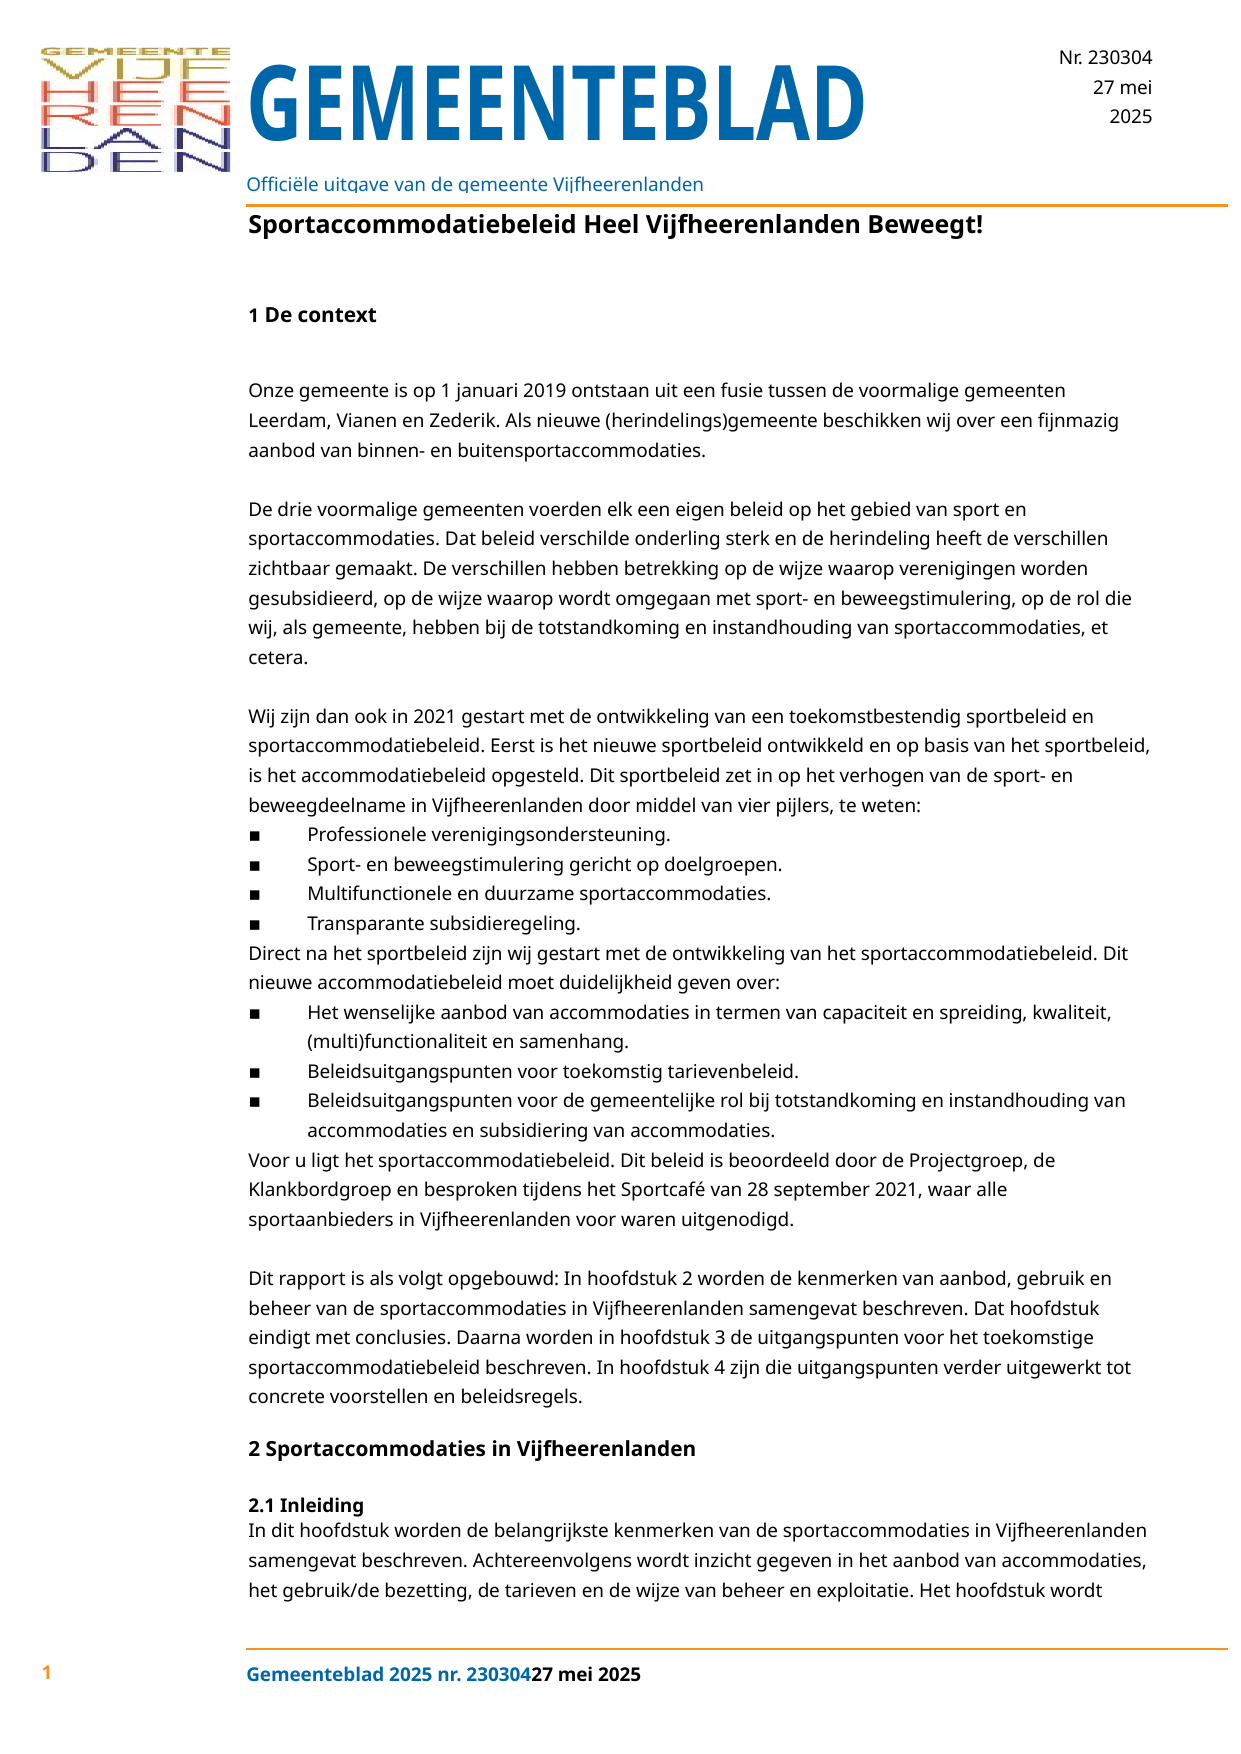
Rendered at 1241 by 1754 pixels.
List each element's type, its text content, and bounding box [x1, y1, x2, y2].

text Voor u ligt het sportaccommodatiebeleid. Dit beleid is beoordeeld door de Projectgroep, de Klankbordgroep en besproken tijdens het Sportcafé van 28 september 2021, waar alle sportaanbieders in Vijfheerenlanden voor waren uitgenodigd. [248, 1147, 1152, 1232]
text Onze gemeente is op 1 januari 2019 ontstaan uit een fusie tussen de voormalige gemeenten Leerdam, Vianen en Zederik. Als nieuwe (herindelings)gemeente beschikken wij over een fijnmazig aanbod van binnen- en buitensportaccommodaties. [248, 378, 1152, 462]
text Wij zijn dan ook in 2021 gestart met de ontwikkeling van een toekomstbestendig sportbeleid en sportaccommodatiebeleid. Eerst is het nieuwe sportbeleid ontwikkeld en op basis van het sportbeleid, is het accommodatiebeleid opgesteld. Dit sportbeleid zet in op het verhogen van de sport- en beweegdeelname in Vijfheerenlanden door middel van vier pijlers, te weten: [248, 703, 1152, 817]
text 2 Sportaccommodaties in Vijfheerenlanden [248, 1434, 1152, 1462]
text Dit rapport is als volgt opgebouwd: In hoofdstuk 2 worden de kenmerken van aanbod, gebruik en beheer van de sportaccommodaties in Vijfheerenlanden samengevat beschreven. Dat hoofdstuk eindigt met conclusies. Daarna worden in hoofdstuk 3 de uitgangspunten voor het toekomstige sportaccommodatiebeleid beschreven. In hoofdstuk 4 zijn die uitgangspunten verder uitgewerkt tot concrete voorstellen en beleidsregels. [248, 1265, 1152, 1409]
list Transparante subsidieregeling. [248, 910, 1152, 936]
list Sport- en beweegstimulering gericht op doelgroepen. [248, 851, 1152, 877]
list Beleidsuitgangspunten voor toekomstig tarievenbeleid. [248, 1058, 1152, 1084]
text 2.1 Inleiding [248, 1492, 1152, 1518]
text In dit hoofdstuk worden de belangrijkste kenmerken van de sportaccommodaties in Vijfheerenlanden samengevat beschreven. Achtereenvolgens wordt inzicht gegeven in het aanbod van accommodaties, het gebruik/de bezetting, de tarieven en de wijze van beheer en exploitatie. Het hoofdstuk wordt [248, 1518, 1152, 1602]
text Direct na het sportbeleid zijn wij gestart met de ontwikkeling van het sportaccommodatiebeleid. Dit nieuwe accommodatiebeleid moet duidelijkheid geven over: [248, 940, 1152, 995]
list Het wenselijke aanbod van accommodaties in termen van capaciteit en spreiding, kwaliteit, (multi)functionaliteit en samenhang. [248, 999, 1152, 1054]
list Multifunctionele en duurzame sportaccommodaties. [248, 881, 1152, 906]
text 1 De context [248, 300, 1152, 328]
text De drie voormalige gemeenten voerden elk een eigen beleid op het gebied van sport en sportaccommodaties. Dat beleid verschilde onderling sterk en de herindeling heeft de verschillen zichtbaar gemaakt. De verschillen hebben betrekking op de wijze waarop verenigingen worden gesubsidieerd, op de wijze waarop wordt omgegaan met sport- en beweegstimulering, op de rol die wij, als gemeente, hebben bij de totstandkoming en instandhouding van sportaccommodaties, et cetera. [248, 496, 1152, 669]
list Professionele verenigingsondersteuning. [248, 821, 1152, 847]
picture [41, 47, 231, 172]
text Sportaccommodatiebeleid Heel Vijfheerenlanden Beweegt! [248, 207, 1152, 241]
list Beleidsuitgangspunten voor de gemeentelijke rol bij totstandkoming en instandhouding van accommodaties en subsidiering van accommodaties. [248, 1088, 1152, 1143]
